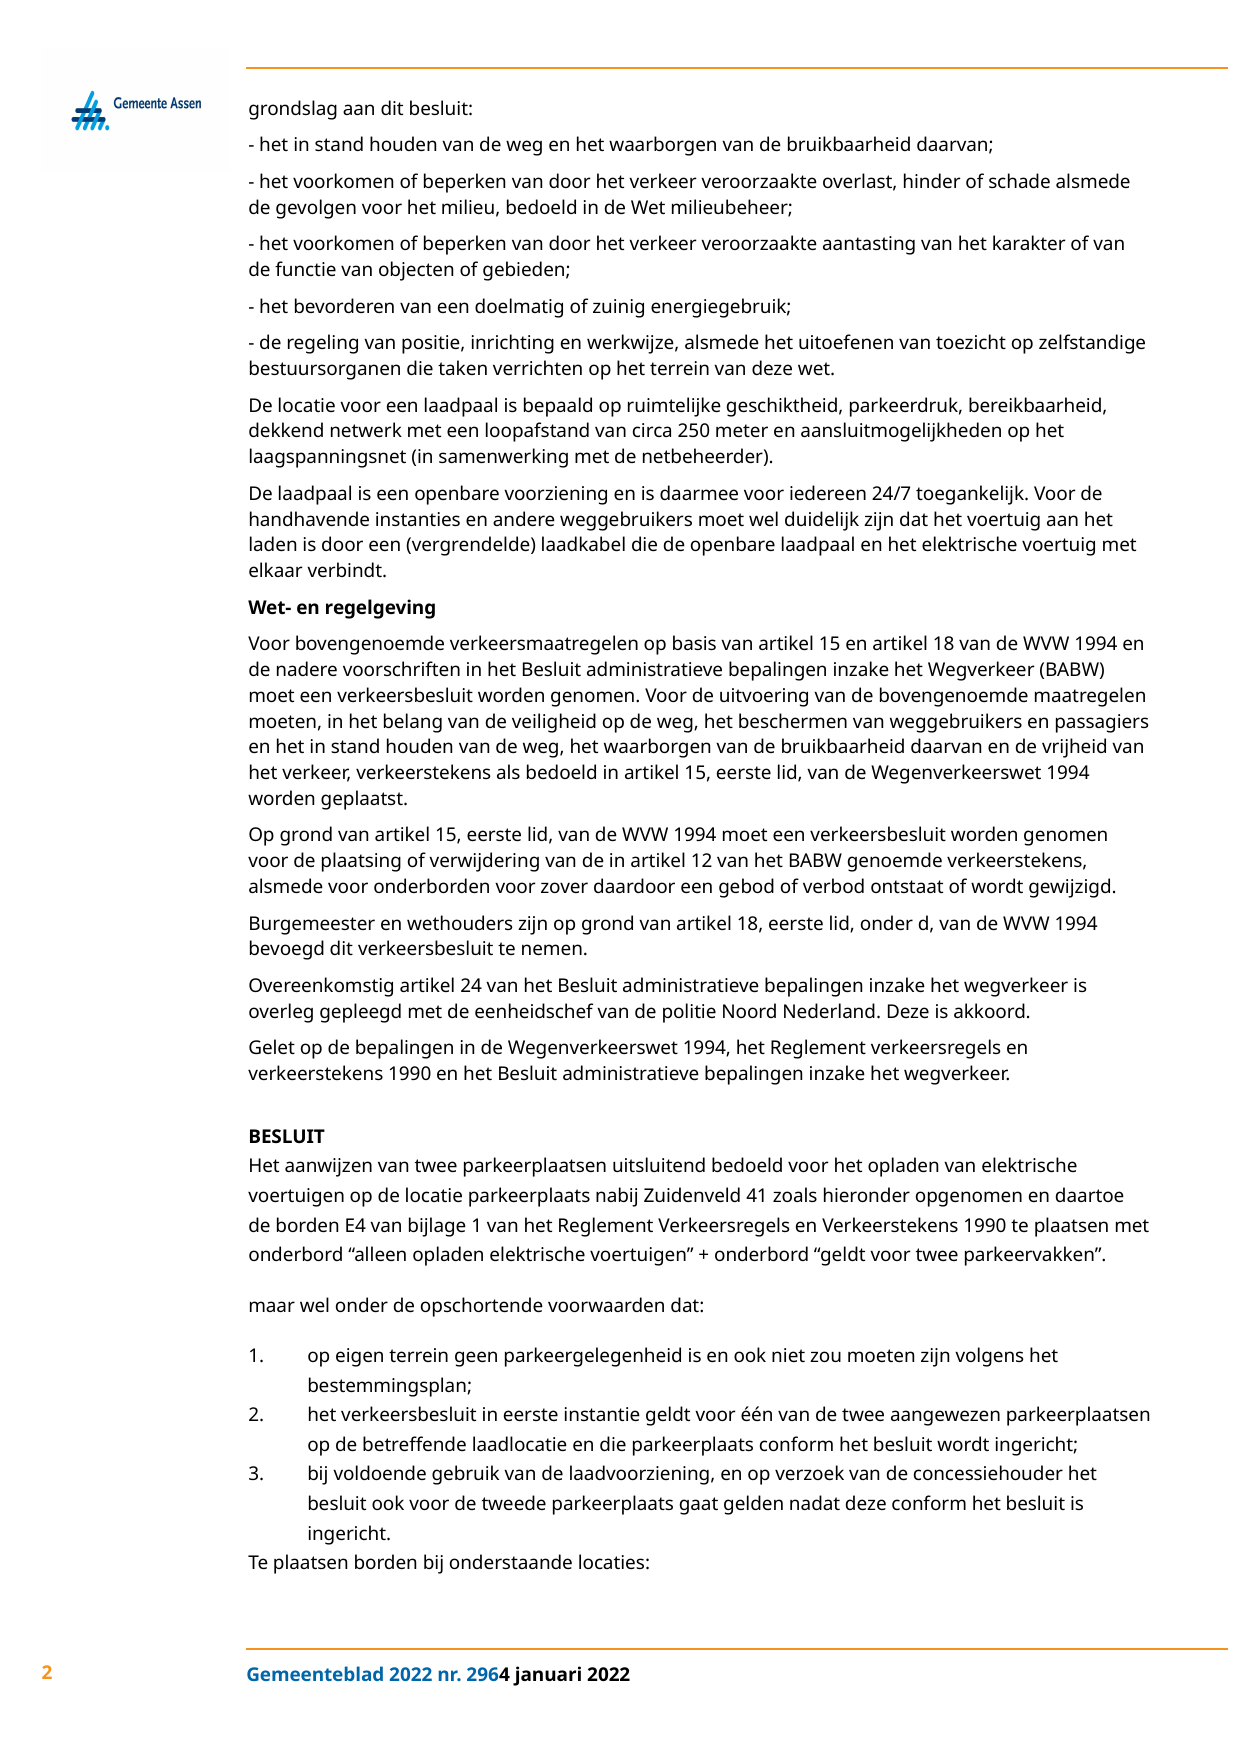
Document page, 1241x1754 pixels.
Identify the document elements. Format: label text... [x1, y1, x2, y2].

list op eigen terrein geen parkeergelegenheid is en ook niet zou moeten zijn volgens het bestemmingsplan; [248, 1342, 1152, 1397]
text Wet- en regelgeving [248, 594, 1152, 620]
text - de regeling van positie, inrichting en werkwijze, alsmede het uitoefenen van toezicht op zelfstandige bestuursorganen die taken verrichten op het terrein van deze wet. [248, 329, 1152, 381]
text Overeenkomstig artikel 24 van het Besluit administratieve bepalingen inzake het wegverkeer is overleg gepleegd met de eenheidschef van de politie Noord Nederland. Deze is akkoord. [248, 972, 1152, 1024]
text - het bevorderen van een doelmatig of zuinig energiegebruik; [248, 293, 1152, 319]
text - het voorkomen of beperken van door het verkeer veroorzaakte overlast, hinder of schade alsmede de gevolgen voor het milieu, bedoeld in de Wet milieubeheer; [248, 168, 1152, 219]
text - het in stand houden van de weg en het waarborgen van de bruikbaarheid daarvan; [248, 131, 1152, 157]
text BESLUIT [248, 1123, 1152, 1149]
text Het aanwijzen van twee parkeerplaatsen uitsluitend bedoeld voor het opladen van elektrische voertuigen op de locatie parkeerplaats nabij Zuidenveld 41 zoals hieronder opgenomen en daartoe de borden E4 van bijlage 1 van het Reglement Verkeersregels en Verkeerstekens 1990 te plaatsen met onderbord “alleen opladen elektrische voertuigen” + onderbord “geldt voor twee parkeervakken”. [248, 1153, 1152, 1267]
text Gelet op de bepalingen in de Wegenverkeerswet 1994, het Reglement verkeersregels en verkeerstekens 1990 en het Besluit administratieve bepalingen inzake het wegverkeer. [248, 1034, 1152, 1086]
text De laadpaal is een openbare voorziening en is daarmee voor iedereen 24/7 toegankelijk. Voor de handhavende instanties en andere weggebruikers moet wel duidelijk zijn dat het voertuig aan het laden is door een (vergrendelde) laadkabel die de openbare laadpaal en het elektrische voertuig met elkaar verbindt. [248, 480, 1152, 583]
text grondslag aan dit besluit: [248, 95, 1152, 121]
text De locatie voor een laadpaal is bepaald op ruimtelijke geschiktheid, parkeerdruk, bereikbaarheid, dekkend netwerk met een loopafstand van circa 250 meter en aansluitmogelijkheden op het laagspanningsnet (in samenwerking met de netbeheerder). [248, 392, 1152, 469]
text maar wel onder de opschortende voorwaarden dat: [248, 1292, 1152, 1317]
text Burgemeester en wethouders zijn op grond van artikel 18, eerste lid, onder d, van de WVW 1994 bevoegd dit verkeersbesluit te nemen. [248, 910, 1152, 961]
text Op grond van artikel 15, eerste lid, van de WVW 1994 moet een verkeersbesluit worden genomen voor de plaatsing of verwijdering van de in artikel 12 van het BABW genoemde verkeerstekens, alsmede voor onderborden voor zover daardoor een gebod of verbod ontstaat of wordt gewijzigd. [248, 822, 1152, 899]
text Te plaatsen borden bij onderstaande locaties: [248, 1549, 1152, 1575]
list bij voldoende gebruik van de laadvoorziening, en op verzoek van de concessiehouder het besluit ook voor de tweede parkeerplaats gaat gelden nadat deze conform het besluit is ingericht. [248, 1461, 1152, 1545]
list het verkeersbesluit in eerste instantie geldt voor één van de twee aangewezen parkeerplaatsen op de betreffende laadlocatie en die parkeerplaats conform het besluit wordt ingericht; [248, 1401, 1152, 1457]
picture [41, 47, 231, 172]
text - het voorkomen of beperken van door het verkeer veroorzaakte aantasting van het karakter of van de functie van objecten of gebieden; [248, 231, 1152, 282]
text Voor bovengenoemde verkeersmaatregelen op basis van artikel 15 en artikel 18 van de WVW 1994 en de nadere voorschriften in het Besluit administratieve bepalingen inzake het Wegverkeer (BABW) moet een verkeersbesluit worden genomen. Voor de uitvoering van de bovengenoemde maatregelen moeten, in het belang van de veiligheid op de weg, het beschermen van weggebruikers en passagiers en het in stand houden van de weg, het waarborgen van de bruikbaarheid daarvan en de vrijheid van het verkeer, verkeerstekens als bedoeld in artikel 15, eerste lid, van de Wegenverkeerswet 1994 worden geplaatst. [248, 631, 1152, 811]
